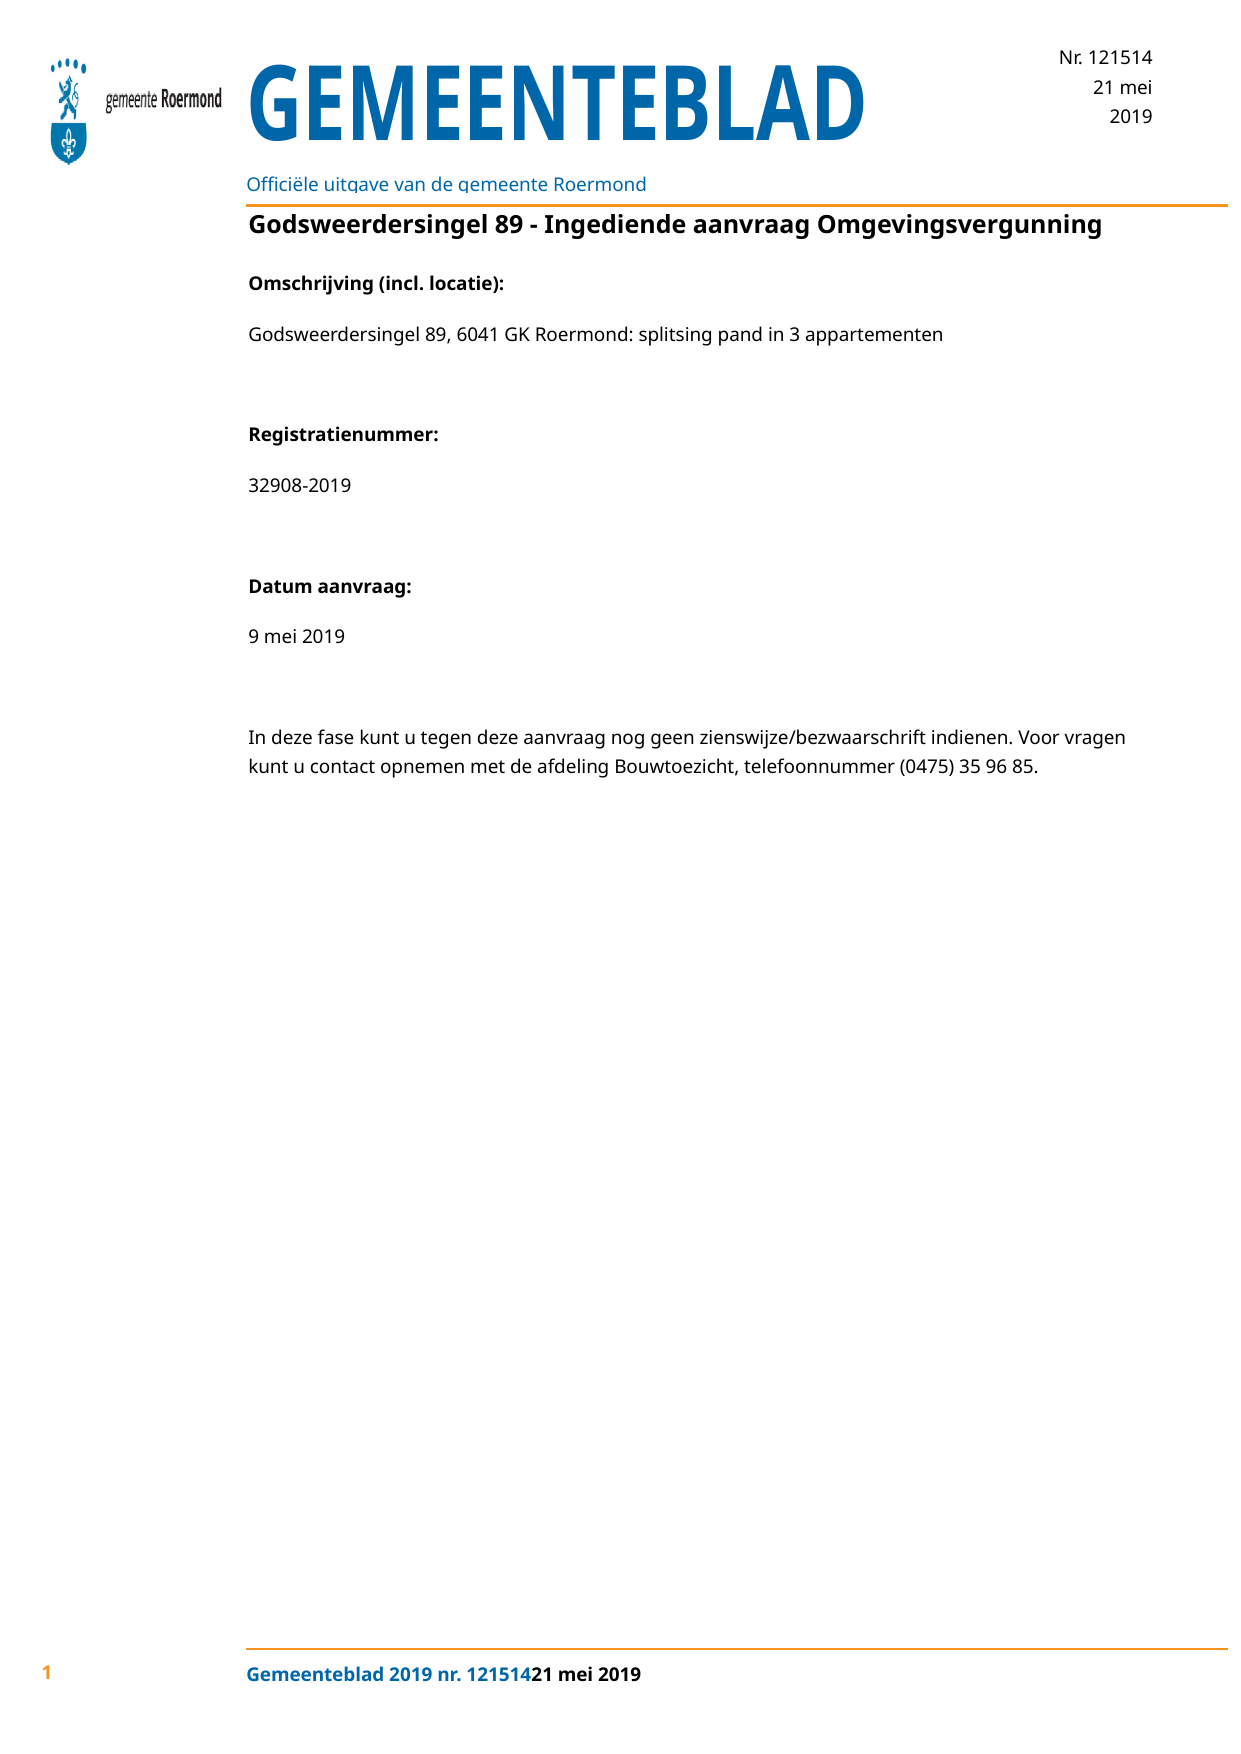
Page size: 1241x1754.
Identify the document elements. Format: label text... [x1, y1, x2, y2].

picture [41, 47, 231, 172]
text Godsweerdersingel 89, 6041 GK Roermond: splitsing pand in 3 appartementen [248, 321, 1152, 346]
text 32908-2019 [248, 472, 1152, 498]
text Registratienummer: [248, 422, 1152, 447]
text Omschrijving (incl. locatie): [248, 270, 1152, 296]
text 9 mei 2019 [248, 623, 1152, 649]
text Godsweerdersingel 89 - Ingediende aanvraag Omgevingsvergunning [248, 207, 1152, 241]
text Datum aanvraag: [248, 573, 1152, 598]
text In deze fase kunt u tegen deze aanvraag nog geen zienswijze/bezwaarschrift indienen. Voor vragen kunt u contact opnemen met de afdeling Bouwtoezicht, telefoonnummer (0475) 35 96 85. [248, 724, 1152, 779]
